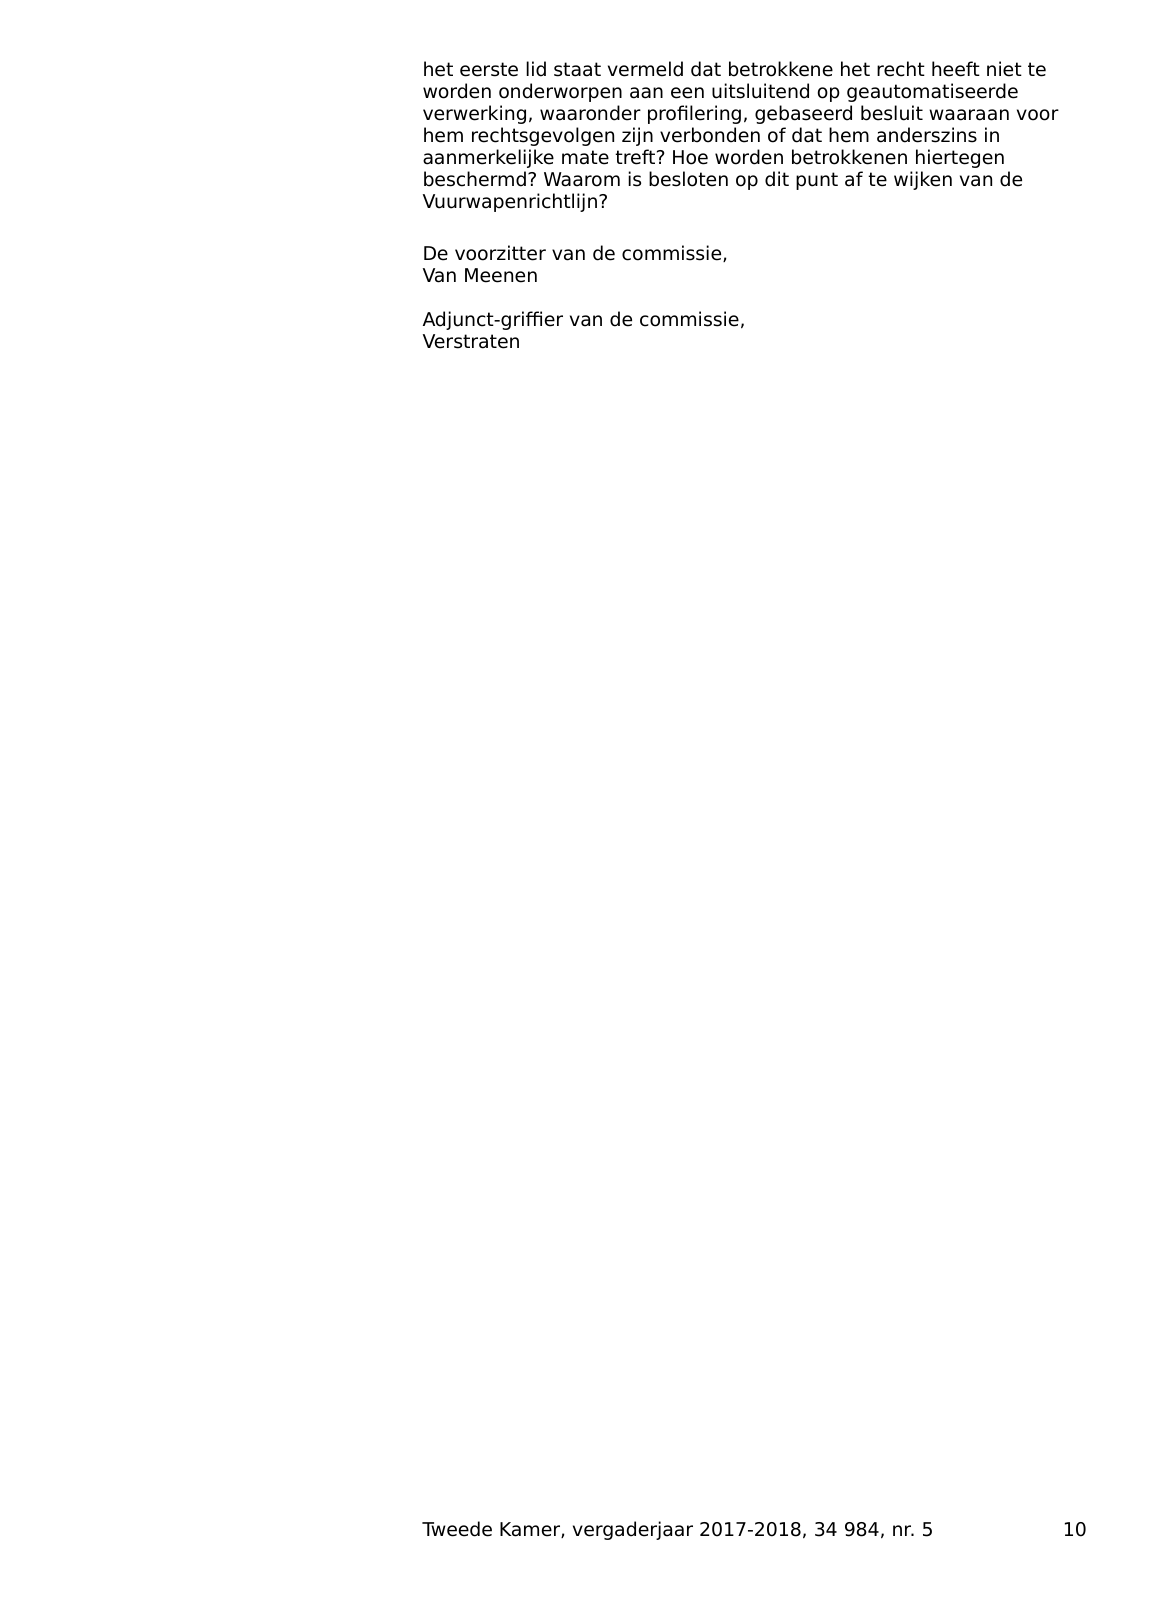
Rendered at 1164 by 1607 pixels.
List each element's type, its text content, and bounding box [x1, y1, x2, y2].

text het eerste lid staat vermeld dat betrokkene het recht heeft niet te worden onderworpen aan een uitsluitend op geautomatiseerde verwerking, waaronder profilering, gebaseerd besluit waaraan voor hem rechtsgevolgen zijn verbonden of dat hem anderszins in aanmerkelijke mate treft? Hoe worden betrokkenen hiertegen beschermd? Waarom is besloten op dit punt af te wijken van de Vuurwapenrichtlijn? [422, 59, 1087, 213]
text De voorzitter van de commissie, Van Meenen [422, 243, 1087, 287]
text Adjunct-griffier van de commissie, Verstraten [422, 309, 1087, 353]
